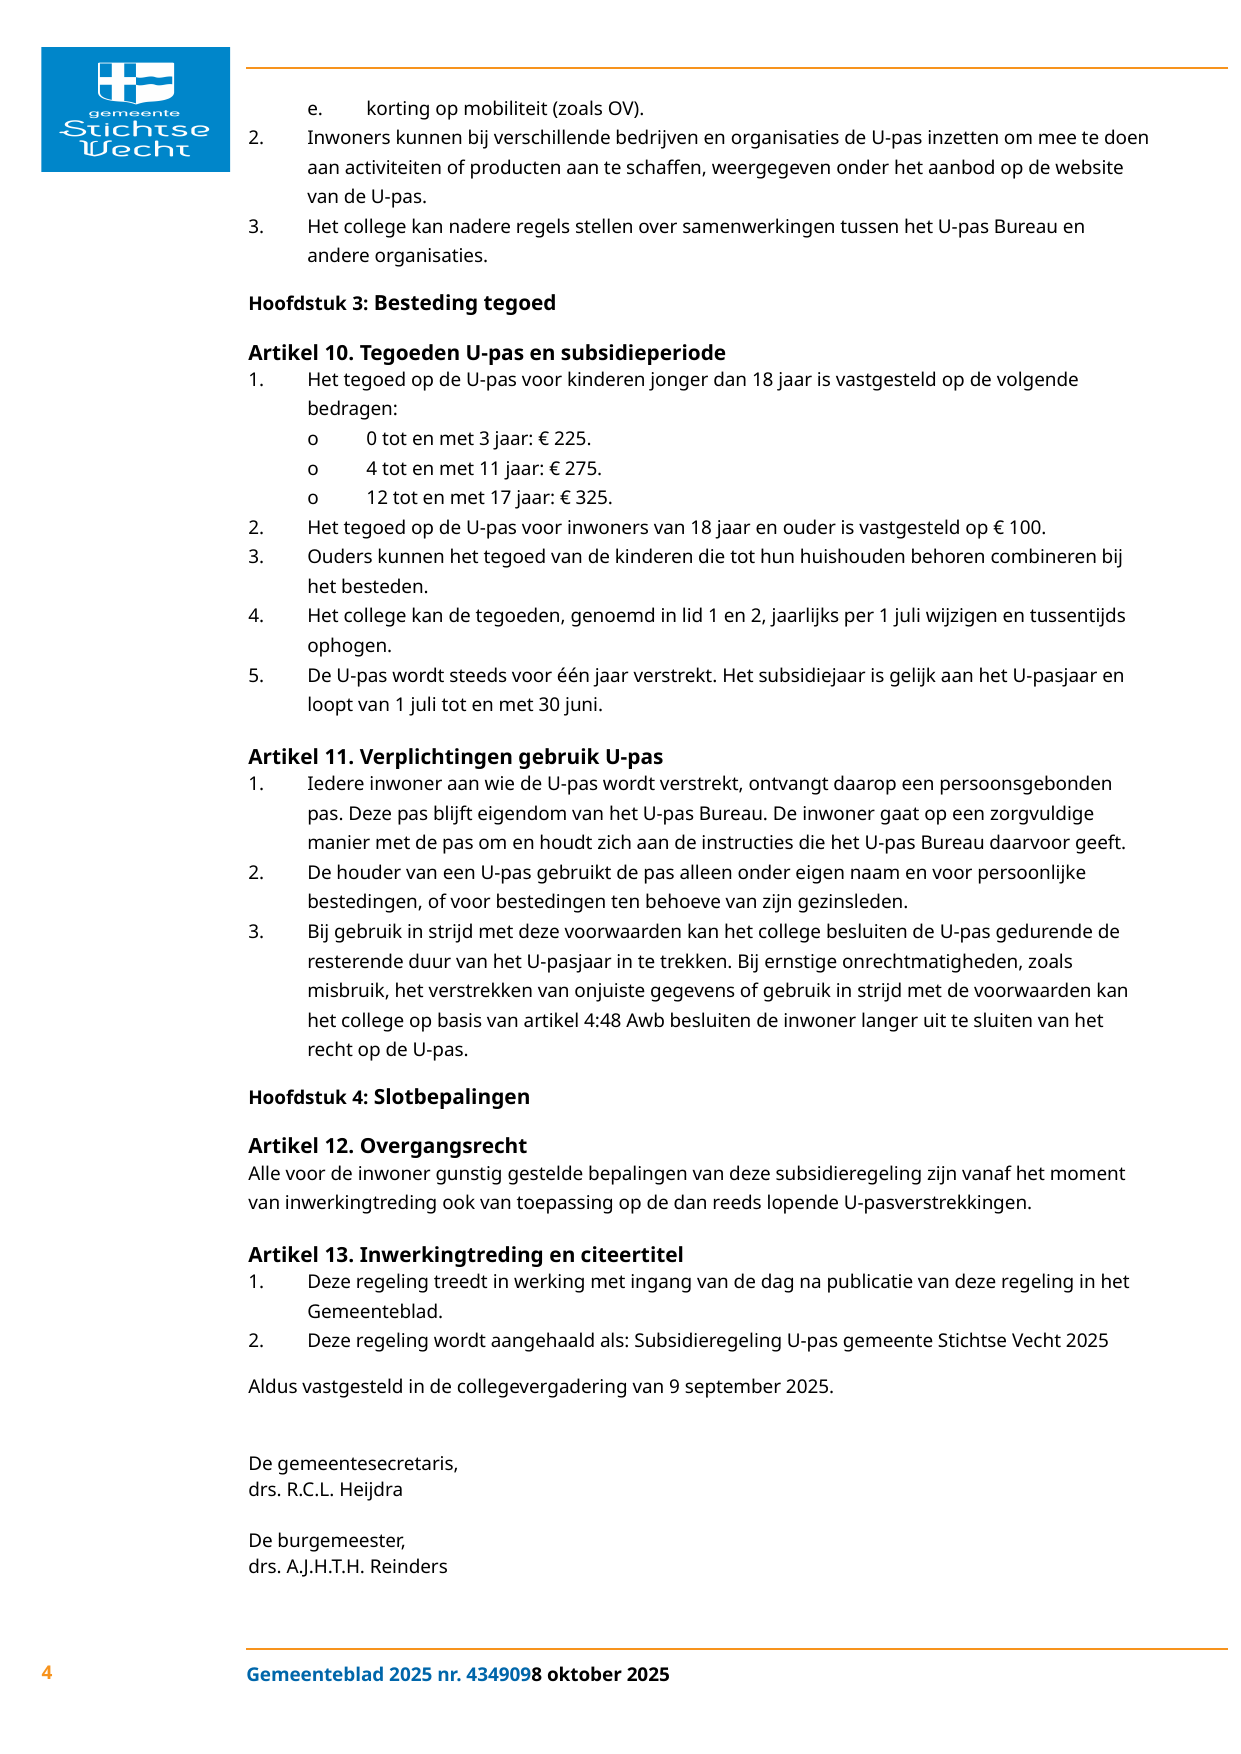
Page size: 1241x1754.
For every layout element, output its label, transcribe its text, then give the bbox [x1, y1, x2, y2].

text De burgemeester, [248, 1527, 1152, 1553]
text De gemeentesecretaris, [248, 1450, 1152, 1476]
text Hoofdstuk 3: Besteding tegoed [248, 288, 1152, 317]
list De U-pas wordt steeds voor één jaar verstrekt. Het subsidiejaar is gelijk aan het U-pasjaar en loopt van 1 juli tot en met 30 juni. [248, 662, 1152, 717]
text drs. R.C.L. Heijdra [248, 1476, 1152, 1502]
list Ouders kunnen het tegoed van de kinderen die tot hun huishouden behoren combineren bij het besteden. [248, 543, 1152, 599]
list Het college kan nadere regels stellen over samenwerkingen tussen het U-pas Bureau en andere organisaties. [248, 213, 1152, 268]
list Inwoners kunnen bij verschillende bedrijven en organisaties de U-pas inzetten om mee te doen aan activiteiten of producten aan te schaffen, weergegeven onder het aanbod op de website van de U-pas. [248, 124, 1152, 209]
text Artikel 10. Tegoeden U-pas en subsidieperiode [248, 338, 1152, 366]
picture [137, 63, 174, 103]
list Het college kan de tegoeden, genoemd in lid 1 en 2, jaarlijks per 1 juli wijzigen en tussentijds ophogen. [248, 603, 1152, 658]
list Bij gebruik in strijd met deze voorwaarden kan het college besluiten de U-pas gedurende de resterende duur van het U-pasjaar in te trekken. Bij ernstige onrechtmatigheden, zoals misbruik, het verstrekken van onjuiste gegevens of gebruik in strijd met de voorwaarden kan het college op basis van artikel 4:48 Awb besluiten de inwoner langer uit te sluiten van het recht op de U-pas. [248, 918, 1152, 1062]
list Deze regeling treedt in werking met ingang van de dag na publicatie van deze regeling in het Gemeenteblad. [248, 1268, 1152, 1324]
text Aldus vastgesteld in de collegevergadering van 9 september 2025. [248, 1373, 1152, 1399]
text Artikel 12. Overgangsrecht [248, 1131, 1152, 1160]
list 12 tot en met 17 jaar: € 325. [307, 484, 1152, 510]
text drs. A.J.H.T.H. Reinders [248, 1553, 1152, 1579]
text Artikel 13. Inwerkingtreding en citeertitel [248, 1240, 1152, 1268]
text Alle voor de inwoner gunstig gestelde bepalingen van deze subsidieregeling zijn vanaf het moment van inwerkingtreding ook van toepassing op de dan reeds lopende U-pasverstrekkingen. [248, 1160, 1152, 1215]
text Artikel 11. Verplichtingen gebruik U-pas [248, 742, 1152, 770]
list korting op mobiliteit (zoals OV). [307, 95, 1152, 121]
list 0 tot en met 3 jaar: € 225. [307, 425, 1152, 451]
picture [99, 63, 135, 101]
text Hoofdstuk 4: Slotbepalingen [248, 1082, 1152, 1111]
list Deze regeling wordt aangehaald als: Subsidieregeling U-pas gemeente Stichtse Vecht 2025 [248, 1327, 1152, 1353]
list 4 tot en met 11 jaar: € 275. [307, 455, 1152, 481]
list Het tegoed op de U-pas voor inwoners van 18 jaar en ouder is vastgesteld op € 100. [248, 514, 1152, 540]
list Het tegoed op de U-pas voor kinderen jonger dan 18 jaar is vastgesteld op de volgende bedragen: [248, 366, 1152, 421]
list De houder van een U-pas gebruikt de pas alleen onder eigen naam en voor persoonlijke bestedingen, of voor bestedingen ten behoeve van zijn gezinsleden. [248, 859, 1152, 914]
list Iedere inwoner aan wie de U-pas wordt verstrekt, ontvangt daarop een persoonsgebonden pas. Deze pas blijft eigendom van het U-pas Bureau. De inwoner gaat op een zorgvuldige manier met de pas om en houdt zich aan de instructies die het U-pas Bureau daarvoor geeft. [248, 770, 1152, 855]
